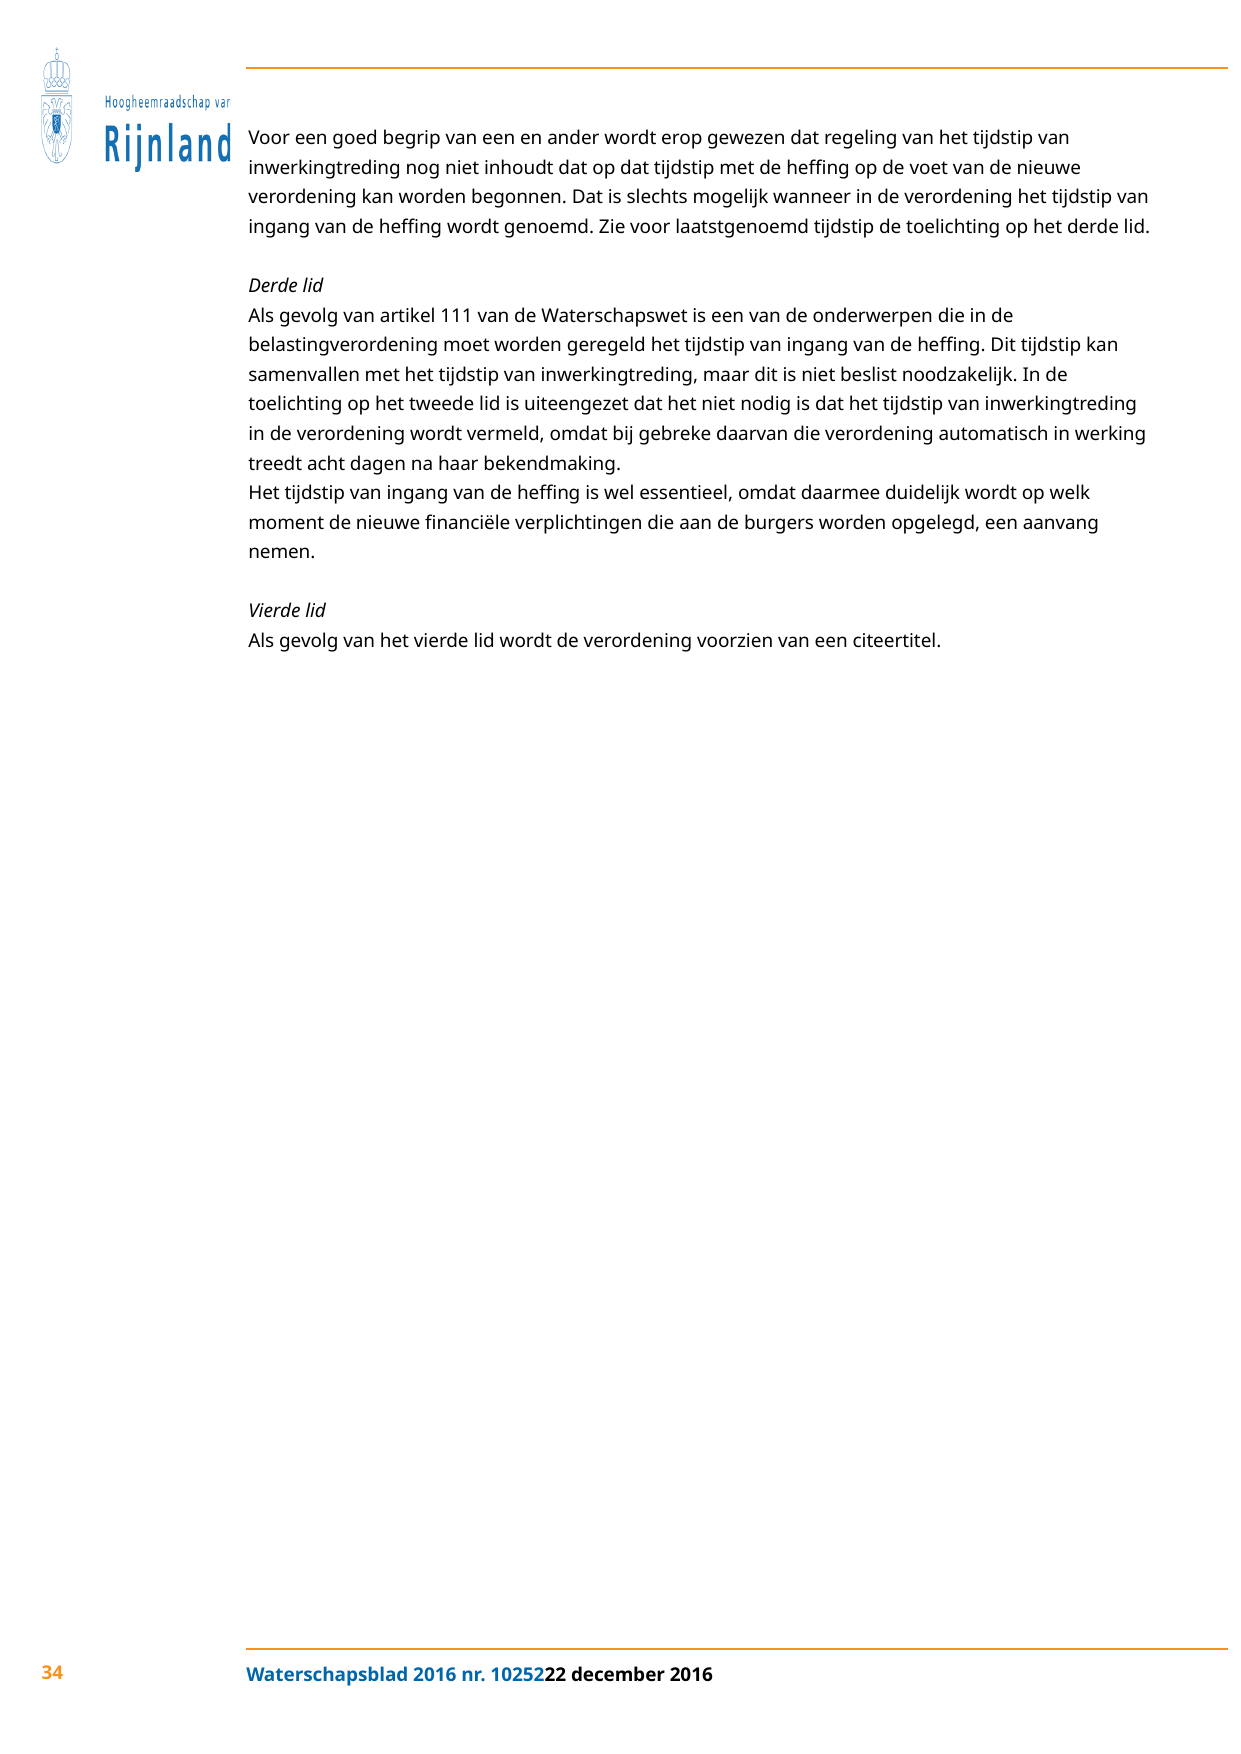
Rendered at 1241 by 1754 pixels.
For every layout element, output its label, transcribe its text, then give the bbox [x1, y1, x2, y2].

text Het tijdstip van ingang van de heffing is wel essentieel, omdat daarmee duidelijk wordt op welk moment de nieuwe financiële verplichtingen die aan de burgers worden opgelegd, een aanvang nemen. [248, 479, 1152, 564]
text Vierde lid [248, 598, 1152, 623]
text Voor een goed begrip van een en ander wordt erop gewezen dat regeling van het tijdstip van inwerkingtreding nog niet inhoudt dat op dat tijdstip met de heffing op de voet van de nieuwe verordening kan worden begonnen. Dat is slechts mogelijk wanneer in de verordening het tijdstip van ingang van de heffing wordt genoemd. Zie voor laatstgenoemd tijdstip de toelichting op het derde lid. [248, 124, 1152, 239]
text Derde lid [248, 272, 1152, 298]
text Als gevolg van het vierde lid wordt de verordening voorzien van een citeertitel. [248, 627, 1152, 653]
picture [41, 47, 231, 172]
text Als gevolg van artikel 111 van de Waterschapswet is een van de onderwerpen die in de belastingverordening moet worden geregeld het tijdstip van ingang van de heffing. Dit tijdstip kan samenvallen met het tijdstip van inwerkingtreding, maar dit is niet beslist noodzakelijk. In de toelichting op het tweede lid is uiteengezet dat het niet nodig is dat het tijdstip van inwerkingtreding in de verordening wordt vermeld, omdat bij gebreke daarvan die verordening automatisch in werking treedt acht dagen na haar bekendmaking. [248, 302, 1152, 476]
